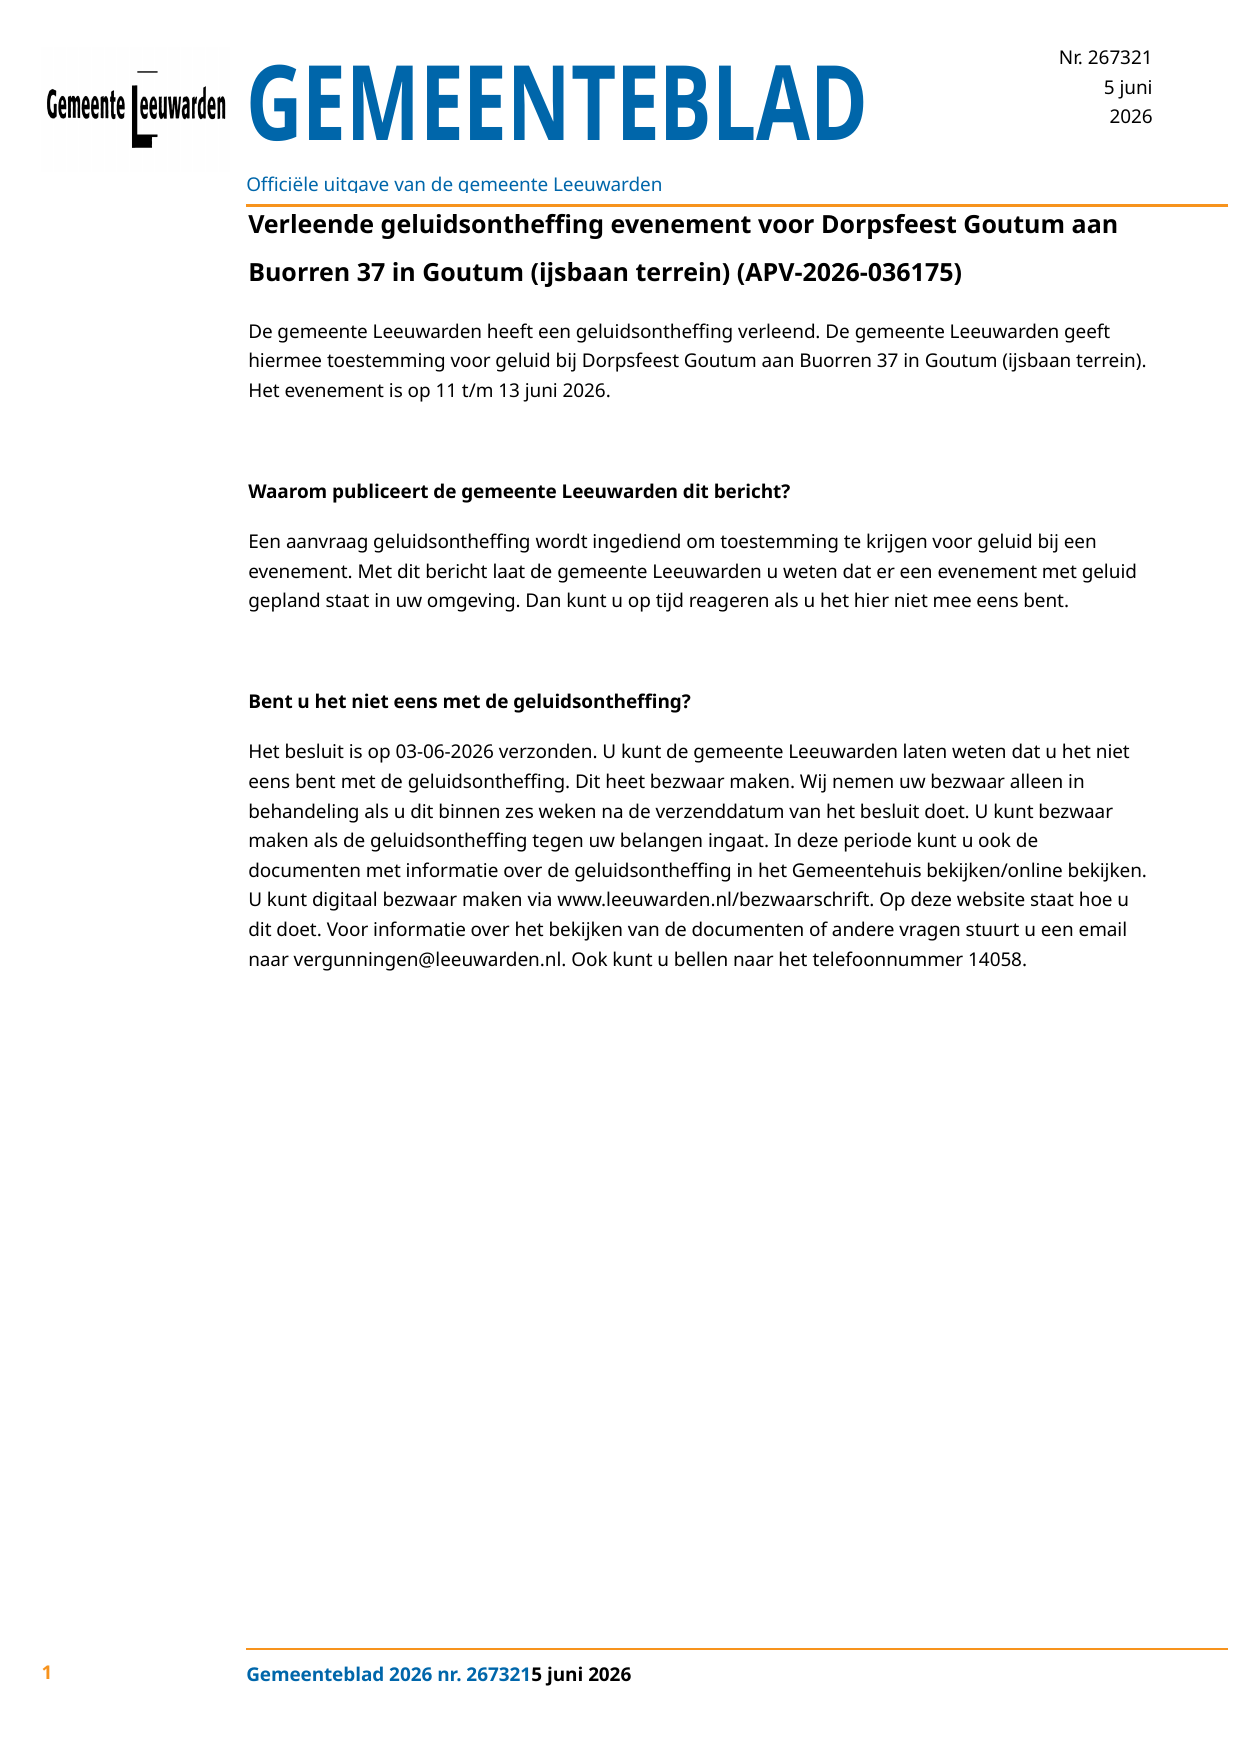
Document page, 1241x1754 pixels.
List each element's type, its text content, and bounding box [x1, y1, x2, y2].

text Waarom publiceert de gemeente Leeuwarden dit bericht? [248, 478, 1152, 504]
text Het besluit is op 03-06-2026 verzonden. U kunt de gemeente Leeuwarden laten weten dat u het niet eens bent met de geluidsontheffing. Dit heet bezwaar maken. Wij nemen uw bezwaar alleen in behandeling als u dit binnen zes weken na de verzenddatum van het besluit doet. U kunt bezwaar maken als de geluidsontheffing tegen uw belangen ingaat. In deze periode kunt u ook de documenten met informatie over de geluidsontheffing in het Gemeentehuis bekijken/online bekijken. U kunt digitaal bezwaar maken via www.leeuwarden.nl/bezwaarschrift. Op deze website staat hoe u dit doet. Voor informatie over het bekijken van de documenten of andere vragen stuurt u een email naar vergunningen@leeuwarden.nl. Ook kunt u bellen naar het telefoonnummer 14058. [248, 739, 1152, 972]
text Een aanvraag geluidsontheffing wordt ingediend om toestemming te krijgen voor geluid bij een evenement. Met dit bericht laat de gemeente Leeuwarden u weten dat er een evenement met geluid gepland staat in uw omgeving. Dan kunt u op tijd reageren als u het hier niet mee eens bent. [248, 528, 1152, 613]
picture [41, 47, 231, 172]
text De gemeente Leeuwarden heeft een geluidsontheffing verleend. De gemeente Leeuwarden geeft hiermee toestemming voor geluid bij Dorpsfeest Goutum aan Buorren 37 in Goutum (ijsbaan terrein). Het evenement is op 11 t/m 13 juni 2026. [248, 318, 1152, 403]
text Bent u het niet eens met de geluidsontheffing? [248, 688, 1152, 714]
text Verleende geluidsontheffing evenement voor Dorpsfeest Goutum aan Buorren 37 in Goutum (ijsbaan terrein) (APV-2026-036175) [248, 207, 1152, 288]
